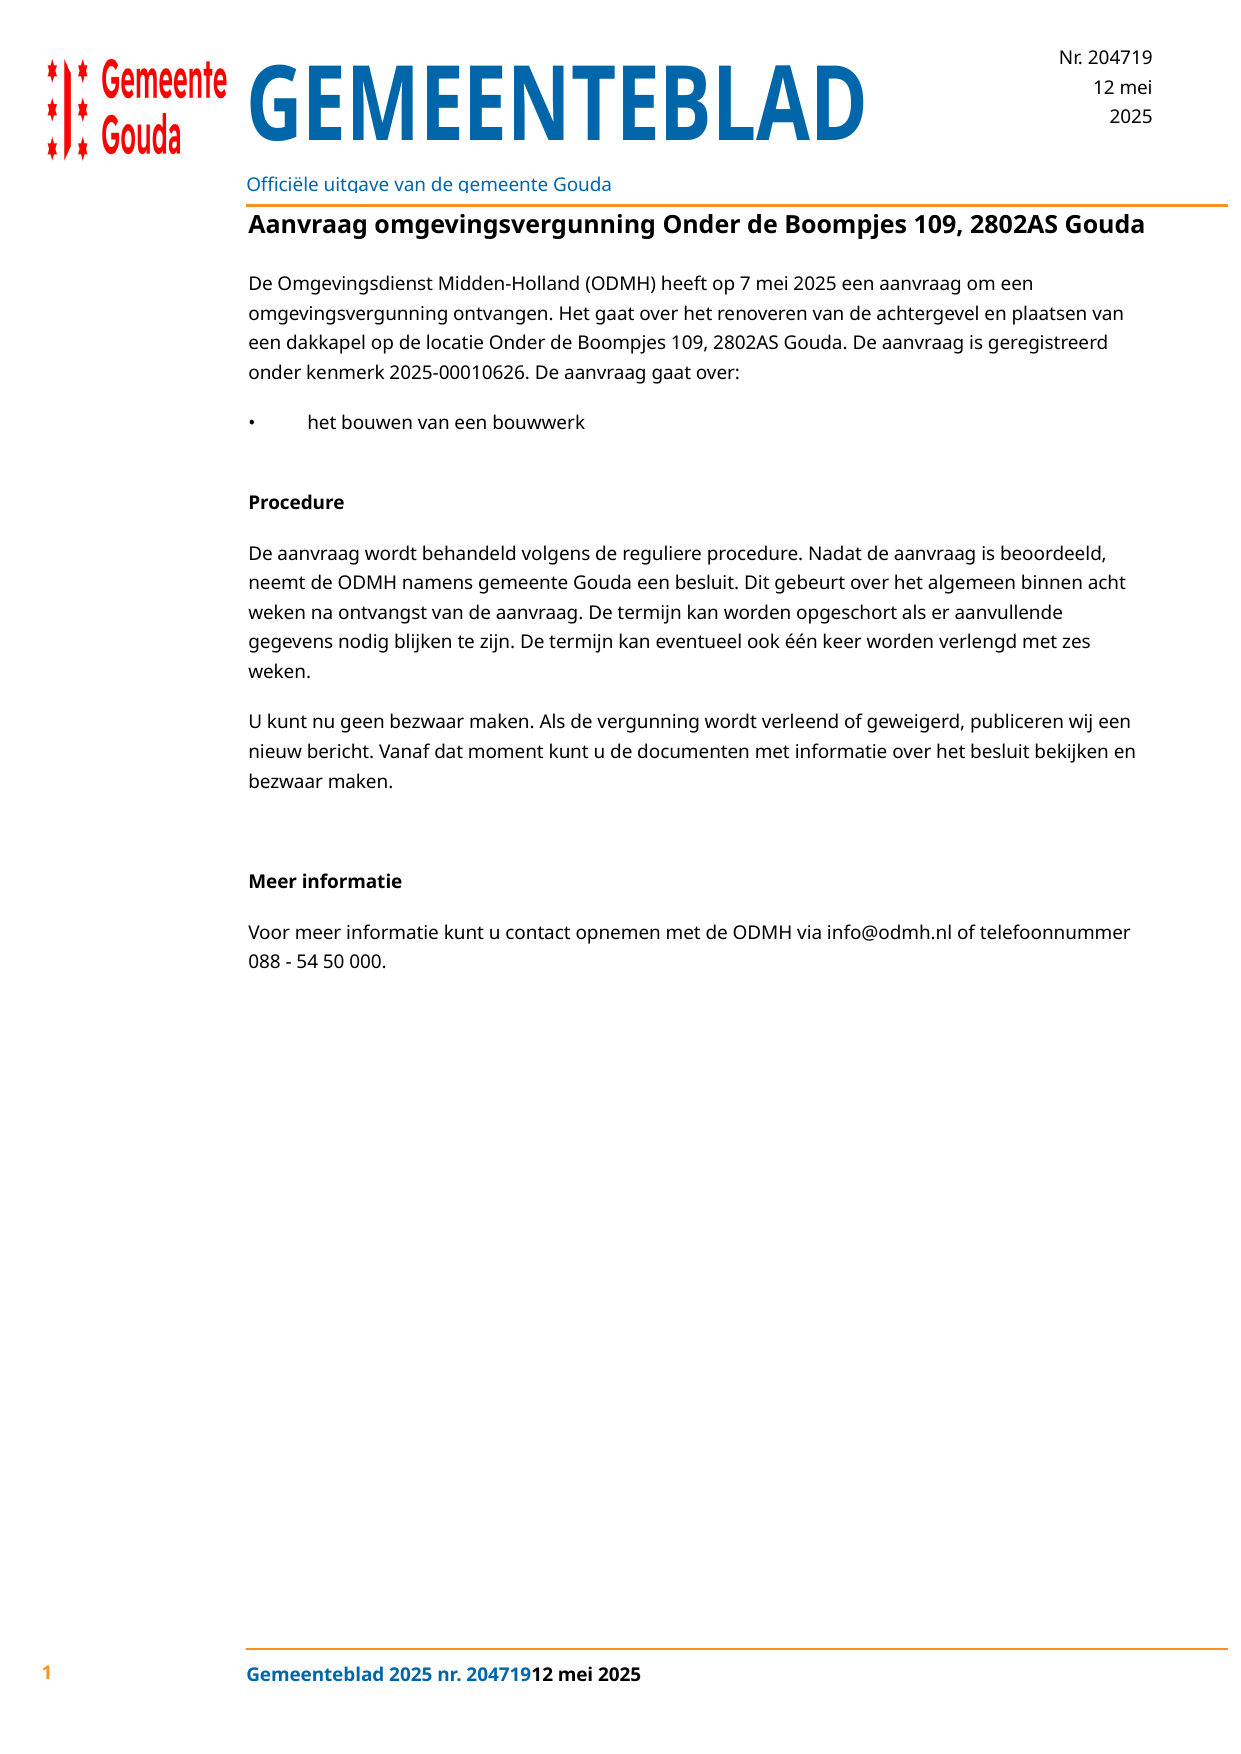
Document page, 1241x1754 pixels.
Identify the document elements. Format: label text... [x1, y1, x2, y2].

text De aanvraag wordt behandeld volgens de reguliere procedure. Nadat de aanvraag is beoordeeld, neemt de ODMH namens gemeente Gouda een besluit. Dit gebeurt over het algemeen binnen acht weken na ontvangst van de aanvraag. De termijn kan worden opgeschort als er aanvullende gegevens nodig blijken te zijn. De termijn kan eventueel ook één keer worden verlengd met zes weken. [248, 540, 1152, 684]
text Aanvraag omgevingsvergunning Onder de Boompjes 109, 2802AS Gouda [248, 207, 1152, 241]
text Procedure [248, 489, 1152, 515]
text Meer informatie [248, 869, 1152, 894]
text Voor meer informatie kunt u contact opnemen met de ODMH via info@odmh.nl of telefoonnummer 088 - 54 50 000. [248, 919, 1152, 974]
text De Omgevingsdienst Midden-Holland (ODMH) heeft op 7 mei 2025 een aanvraag om een omgevingsvergunning ontvangen. Het gaat over het renoveren van de achtergevel en plaatsen van een dakkapel op de locatie Onder de Boompjes 109, 2802AS Gouda. De aanvraag is geregistreerd onder kenmerk 2025-00010626. De aanvraag gaat over: [248, 270, 1152, 385]
picture [41, 47, 231, 172]
text U kunt nu geen bezwaar maken. Als de vergunning wordt verleend of geweigerd, publiceren wij een nieuw bericht. Vanaf dat moment kunt u de documenten met informatie over het besluit bekijken en bezwaar maken. [248, 709, 1152, 793]
list het bouwen van een bouwwerk [248, 409, 1152, 435]
